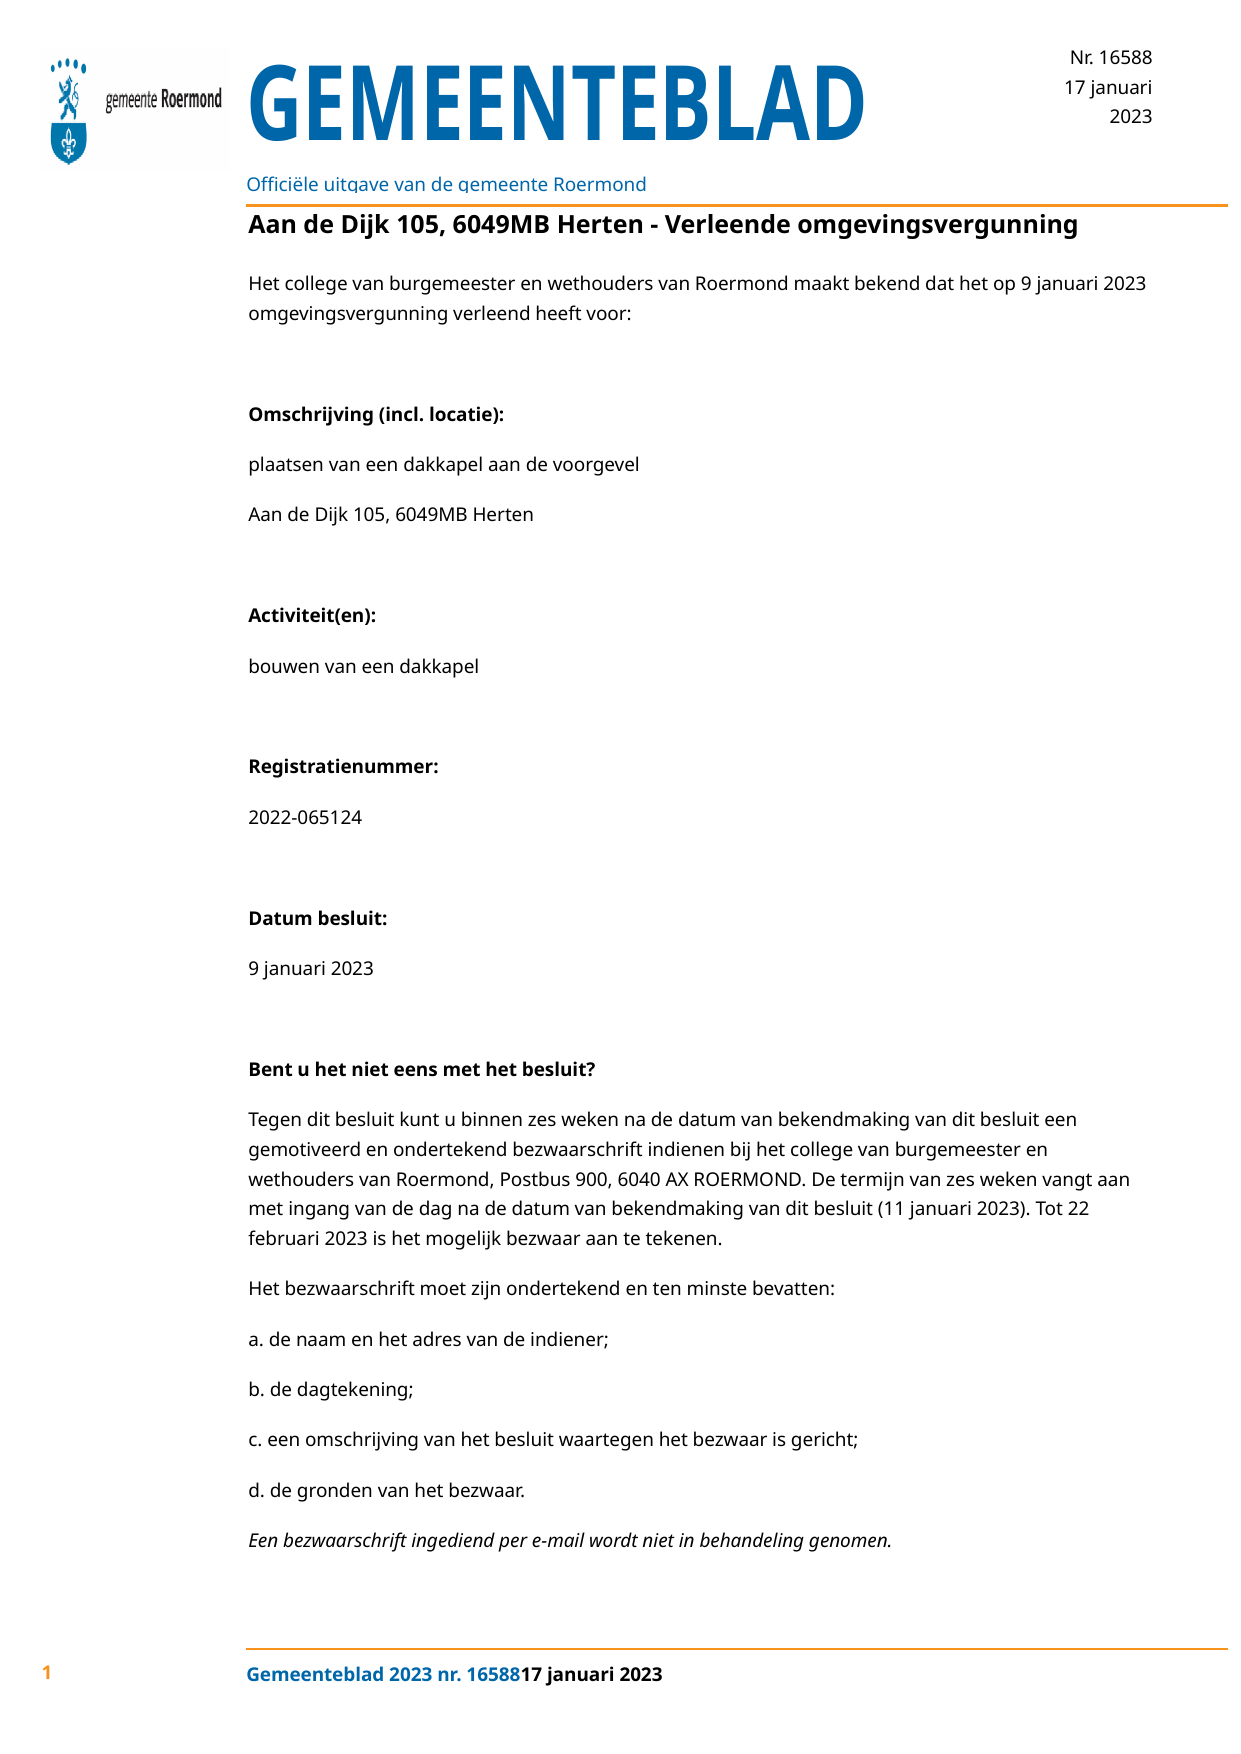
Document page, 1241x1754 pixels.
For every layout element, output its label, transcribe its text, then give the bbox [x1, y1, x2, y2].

text c. een omschrijving van het besluit waartegen het bezwaar is gericht; [248, 1427, 1152, 1452]
text Het bezwaarschrift moet zijn ondertekend en ten minste bevatten: [248, 1275, 1152, 1301]
text Het college van burgemeester en wethouders van Roermond maakt bekend dat het op 9 januari 2023 omgevingsvergunning verleend heeft voor: [248, 270, 1152, 326]
picture [41, 47, 231, 172]
text 9 januari 2023 [248, 955, 1152, 981]
text Datum besluit: [248, 905, 1152, 931]
text Activiteit(en): [248, 602, 1152, 628]
text Aan de Dijk 105, 6049MB Herten [248, 502, 1152, 527]
text b. de dagtekening; [248, 1376, 1152, 1402]
text Registratienummer: [248, 754, 1152, 779]
text Omschrijving (incl. locatie): [248, 401, 1152, 426]
text a. de naam en het adres van de indiener; [248, 1326, 1152, 1351]
text plaatsen van een dakkapel aan de voorgevel [248, 451, 1152, 477]
text Een bezwaarschrift ingediend per e-mail wordt niet in behandeling genomen. [248, 1527, 1152, 1553]
text d. de gronden van het bezwaar. [248, 1477, 1152, 1503]
text 2022-065124 [248, 804, 1152, 830]
text bouwen van een dakkapel [248, 653, 1152, 678]
text Aan de Dijk 105, 6049MB Herten - Verleende omgevingsvergunning [248, 207, 1152, 241]
text Tegen dit besluit kunt u binnen zes weken na de datum van bekendmaking van dit besluit een gemotiveerd en ondertekend bezwaarschrift indienen bij het college van burgemeester en wethouders van Roermond, Postbus 900, 6040 AX ROERMOND. De termijn van zes weken vangt aan met ingang van de dag na de datum van bekendmaking van dit besluit (11 januari 2023). Tot 22 februari 2023 is het mogelijk bezwaar aan te tekenen. [248, 1107, 1152, 1251]
text Bent u het niet eens met het besluit? [248, 1056, 1152, 1082]
